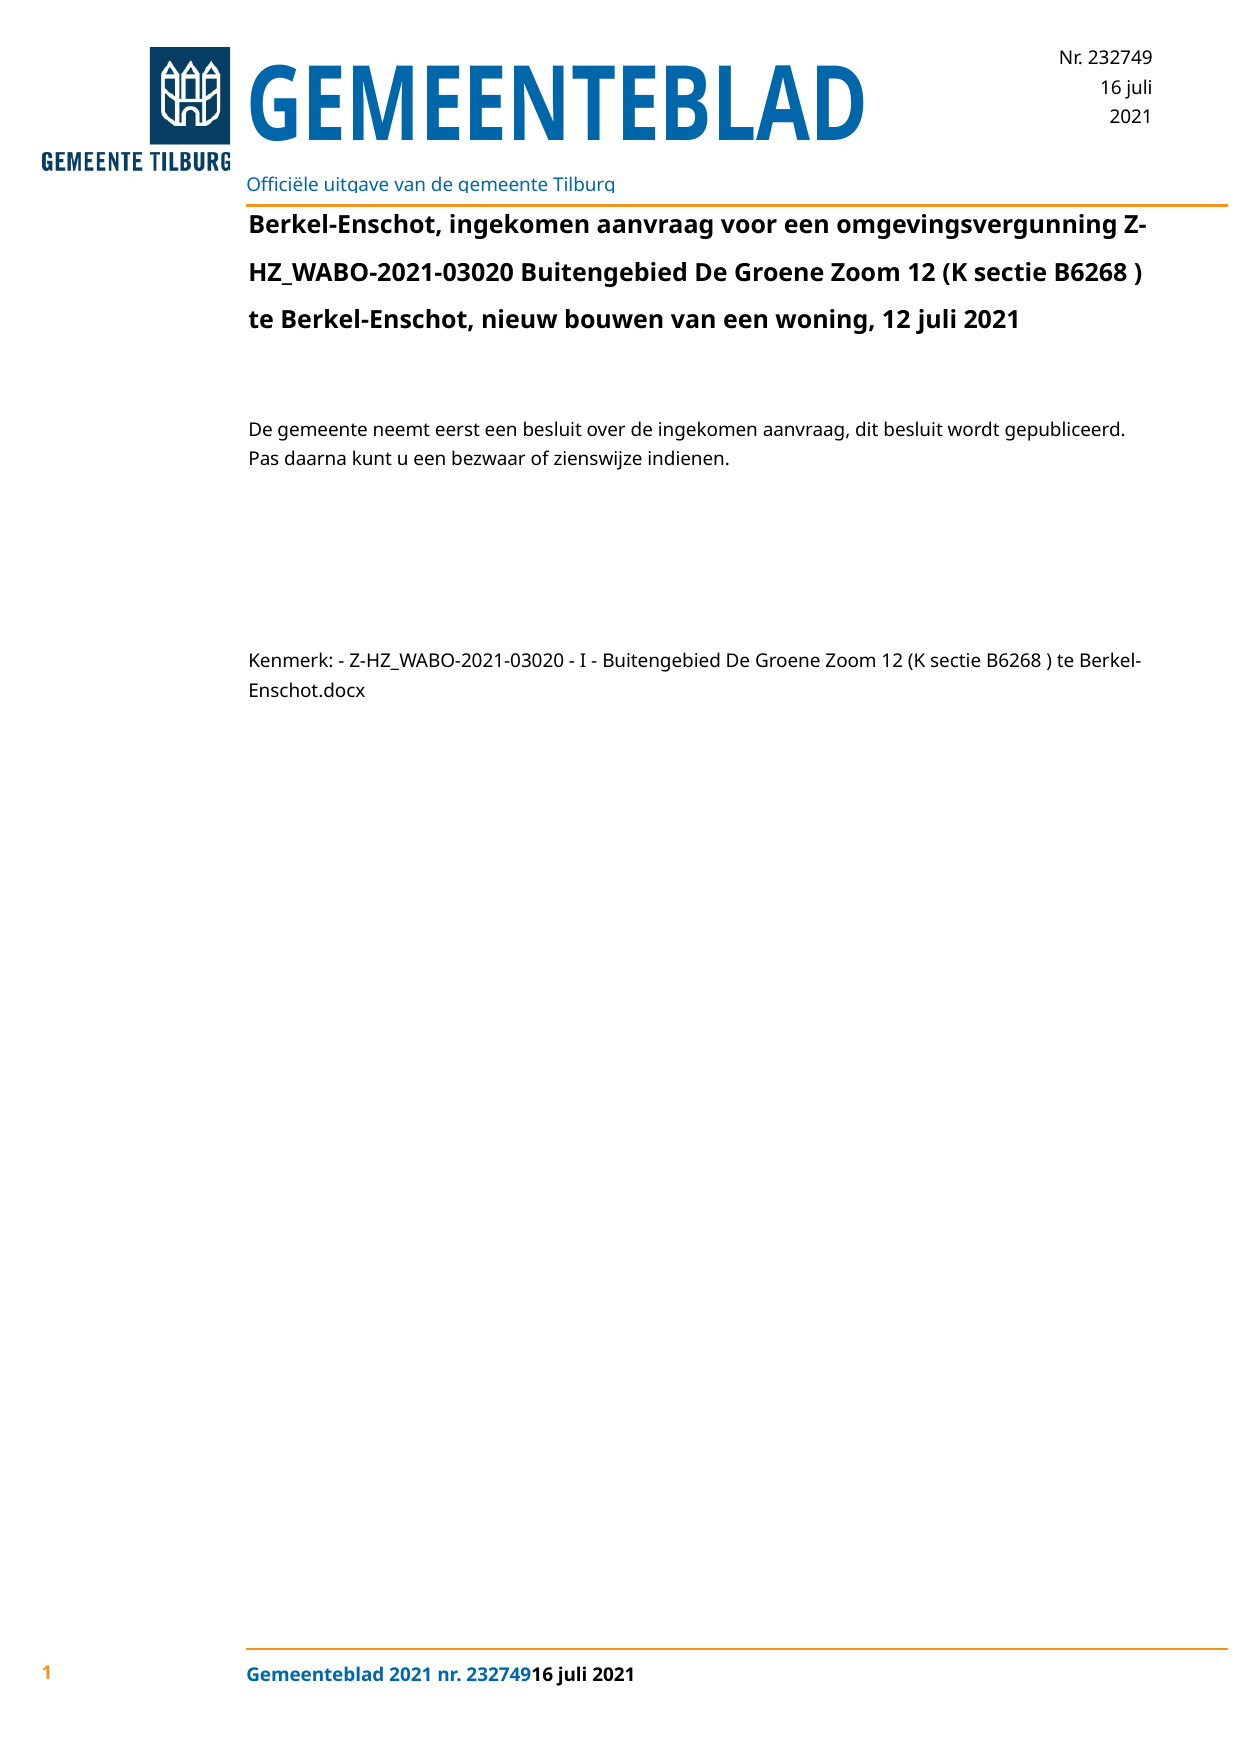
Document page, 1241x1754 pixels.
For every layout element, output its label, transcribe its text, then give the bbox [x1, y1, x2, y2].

text Kenmerk: - Z-HZ_WABO-2021-03020 - I - Buitengebied De Groene Zoom 12 (K sectie B6268 ) te Berkel-Enschot.docx [248, 647, 1152, 702]
text De gemeente neemt eerst een besluit over de ingekomen aanvraag, dit besluit wordt gepubliceerd. Pas daarna kunt u een bezwaar of zienswijze indienen. [248, 416, 1152, 471]
picture [41, 47, 231, 172]
text Berkel-Enschot, ingekomen aanvraag voor een omgevingsvergunning Z-HZ_WABO-2021-03020 Buitengebied De Groene Zoom 12 (K sectie B6268 ) te Berkel-Enschot, nieuw bouwen van een woning, 12 juli 2021 [248, 207, 1152, 336]
